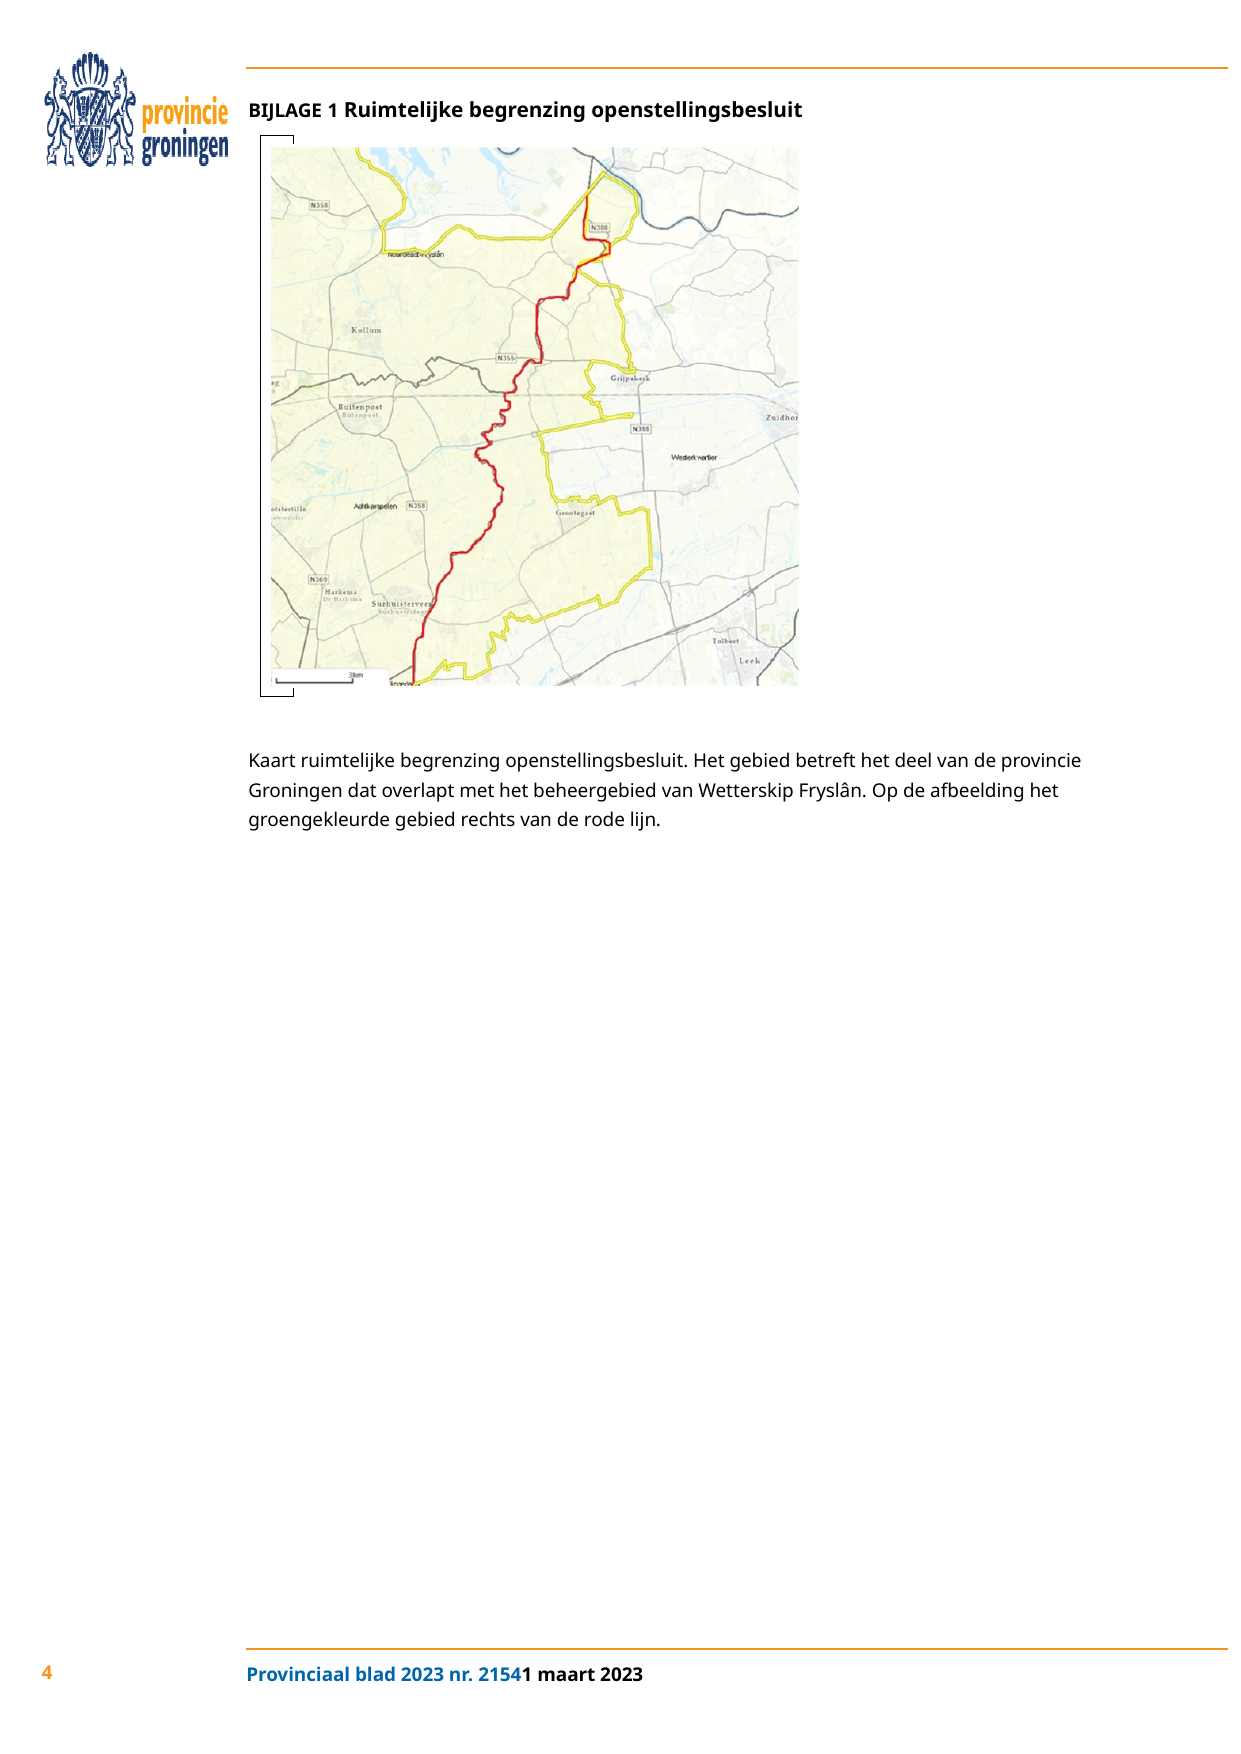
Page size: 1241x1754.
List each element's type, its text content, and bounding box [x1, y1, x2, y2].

picture [268, 144, 801, 688]
text Kaart ruimtelijke begrenzing openstellingsbesluit. Het gebied betreft het deel van de provincie Groningen dat overlapt met het beheergebied van Wetterskip Fryslân. Op de afbeelding het groengekleurde gebied rechts van de rode lijn. [248, 747, 1152, 832]
text BIJLAGE 1 Ruimtelijke begrenzing openstellingsbesluit [248, 95, 1152, 123]
picture [41, 47, 231, 172]
